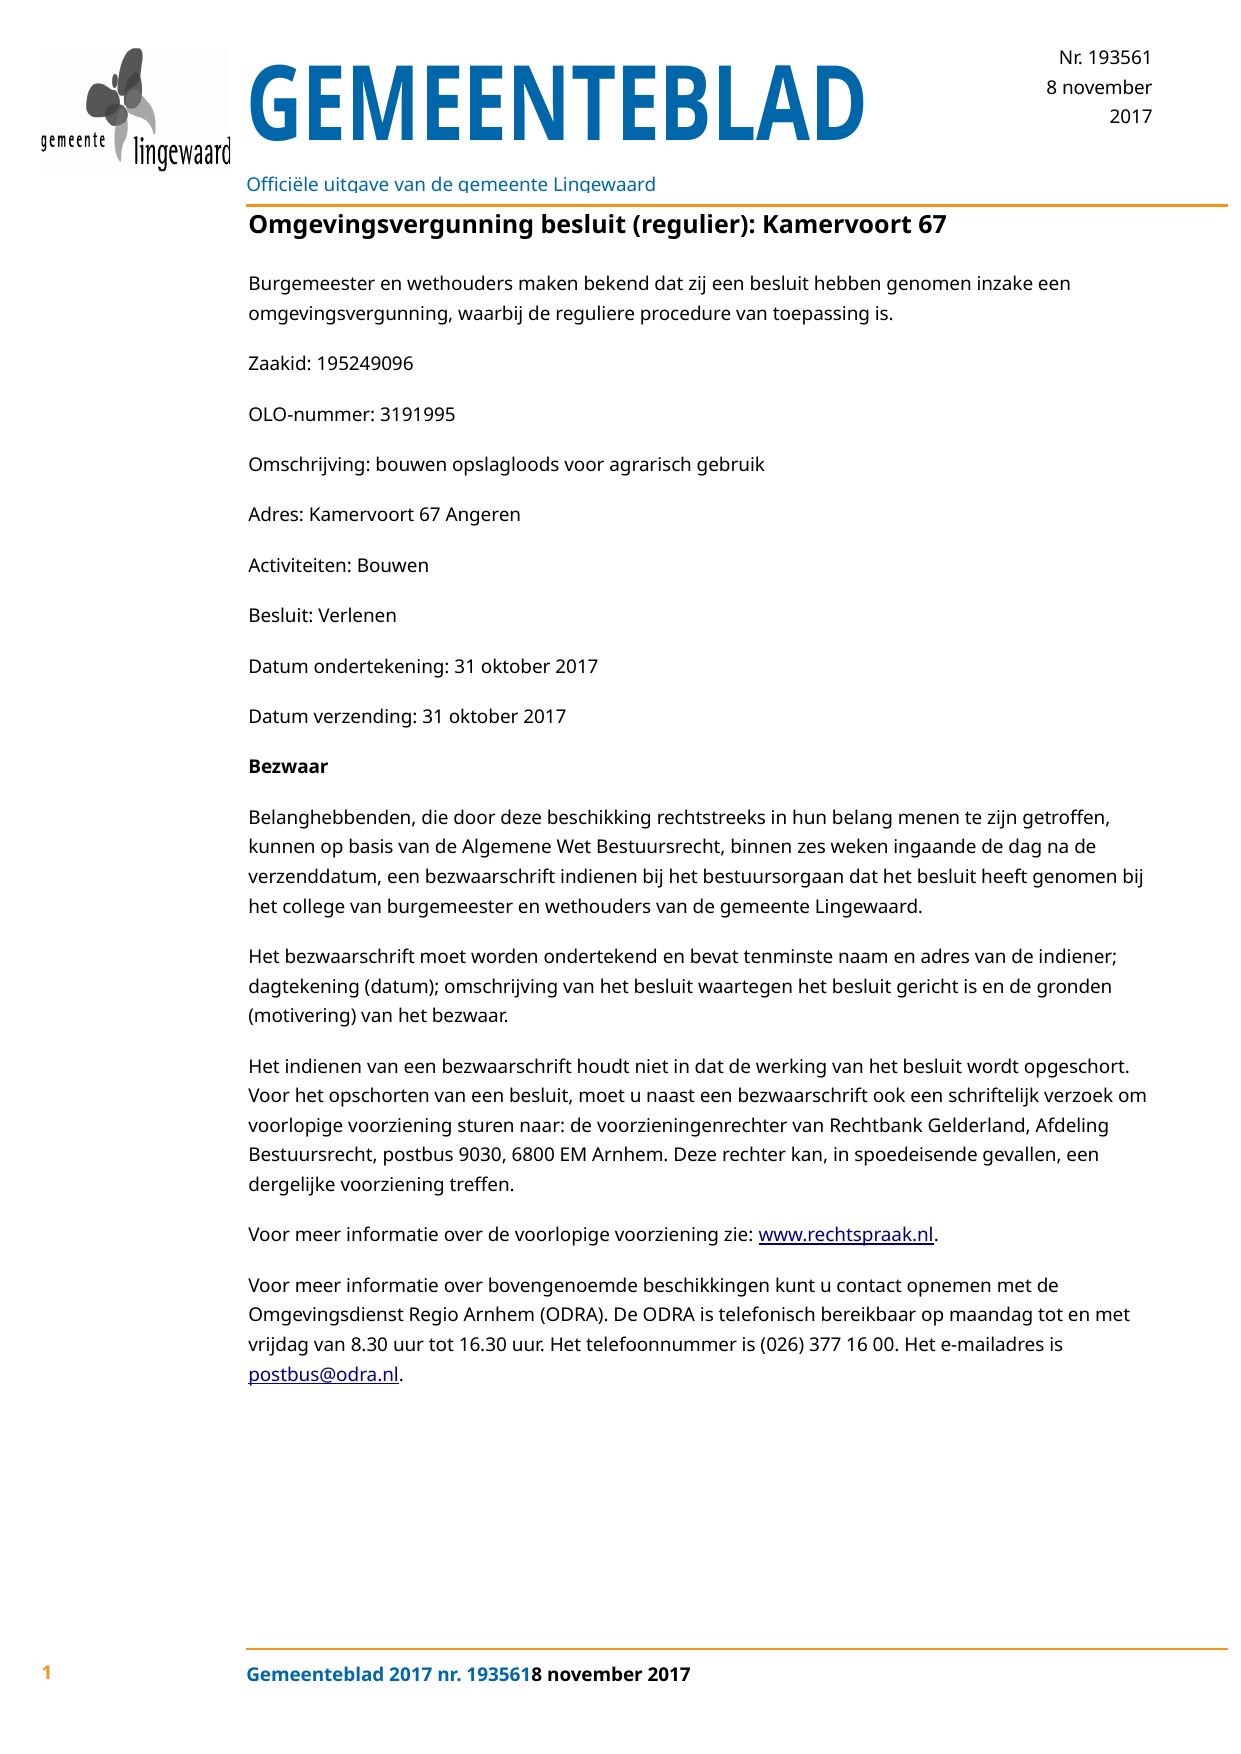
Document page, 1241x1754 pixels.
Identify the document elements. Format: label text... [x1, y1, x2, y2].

picture [41, 47, 231, 172]
text Voor meer informatie over bovengenoemde beschikkingen kunt u contact opnemen met de Omgevingsdienst Regio Arnhem (ODRA). De ODRA is telefonisch bereikbaar op maandag tot en met vrijdag van 8.30 uur tot 16.30 uur. Het telefoonnummer is (026) 377 16 00. Het e-mailadres is postbus@odra.nl. [248, 1272, 1152, 1386]
text Het bezwaarschrift moet worden ondertekend en bevat tenminste naam en adres van de indiener; dagtekening (datum); omschrijving van het besluit waartegen het besluit gericht is en de gronden (motivering) van het bezwaar. [248, 943, 1152, 1028]
text Besluit: Verlenen [248, 602, 1152, 628]
text Burgemeester en wethouders maken bekend dat zij een besluit hebben genomen inzake een omgevingsvergunning, waarbij de reguliere procedure van toepassing is. [248, 270, 1152, 326]
text Voor meer informatie over de voorlopige voorziening zie: www.rechtspraak.nl. [248, 1222, 1152, 1247]
text Zaakid: 195249096 [248, 350, 1152, 376]
text Adres: Kamervoort 67 Angeren [248, 502, 1152, 527]
text Omschrijving: bouwen opslagloods voor agrarisch gebruik [248, 451, 1152, 477]
text Bezwaar [248, 754, 1152, 779]
text Datum ondertekening: 31 oktober 2017 [248, 653, 1152, 678]
text OLO-nummer: 3191995 [248, 401, 1152, 426]
text Belanghebbenden, die door deze beschikking rechtstreeks in hun belang menen te zijn getroffen, kunnen op basis van de Algemene Wet Bestuursrecht, binnen zes weken ingaande de dag na de verzenddatum, een bezwaarschrift indienen bij het bestuursorgaan dat het besluit heeft genomen bij het college van burgemeester en wethouders van de gemeente Lingewaard. [248, 804, 1152, 918]
text Activiteiten: Bouwen [248, 552, 1152, 578]
text Datum verzending: 31 oktober 2017 [248, 703, 1152, 729]
text Omgevingsvergunning besluit (regulier): Kamervoort 67 [248, 207, 1152, 241]
text Het indienen van een bezwaarschrift houdt niet in dat de werking van het besluit wordt opgeschort. Voor het opschorten van een besluit, moet u naast een bezwaarschrift ook een schriftelijk verzoek om voorlopige voorziening sturen naar: de voorzieningenrechter van Rechtbank Gelderland, Afdeling Bestuursrecht, postbus 9030, 6800 EM Arnhem. Deze rechter kan, in spoedeisende gevallen, een dergelijke voorziening treffen. [248, 1053, 1152, 1197]
